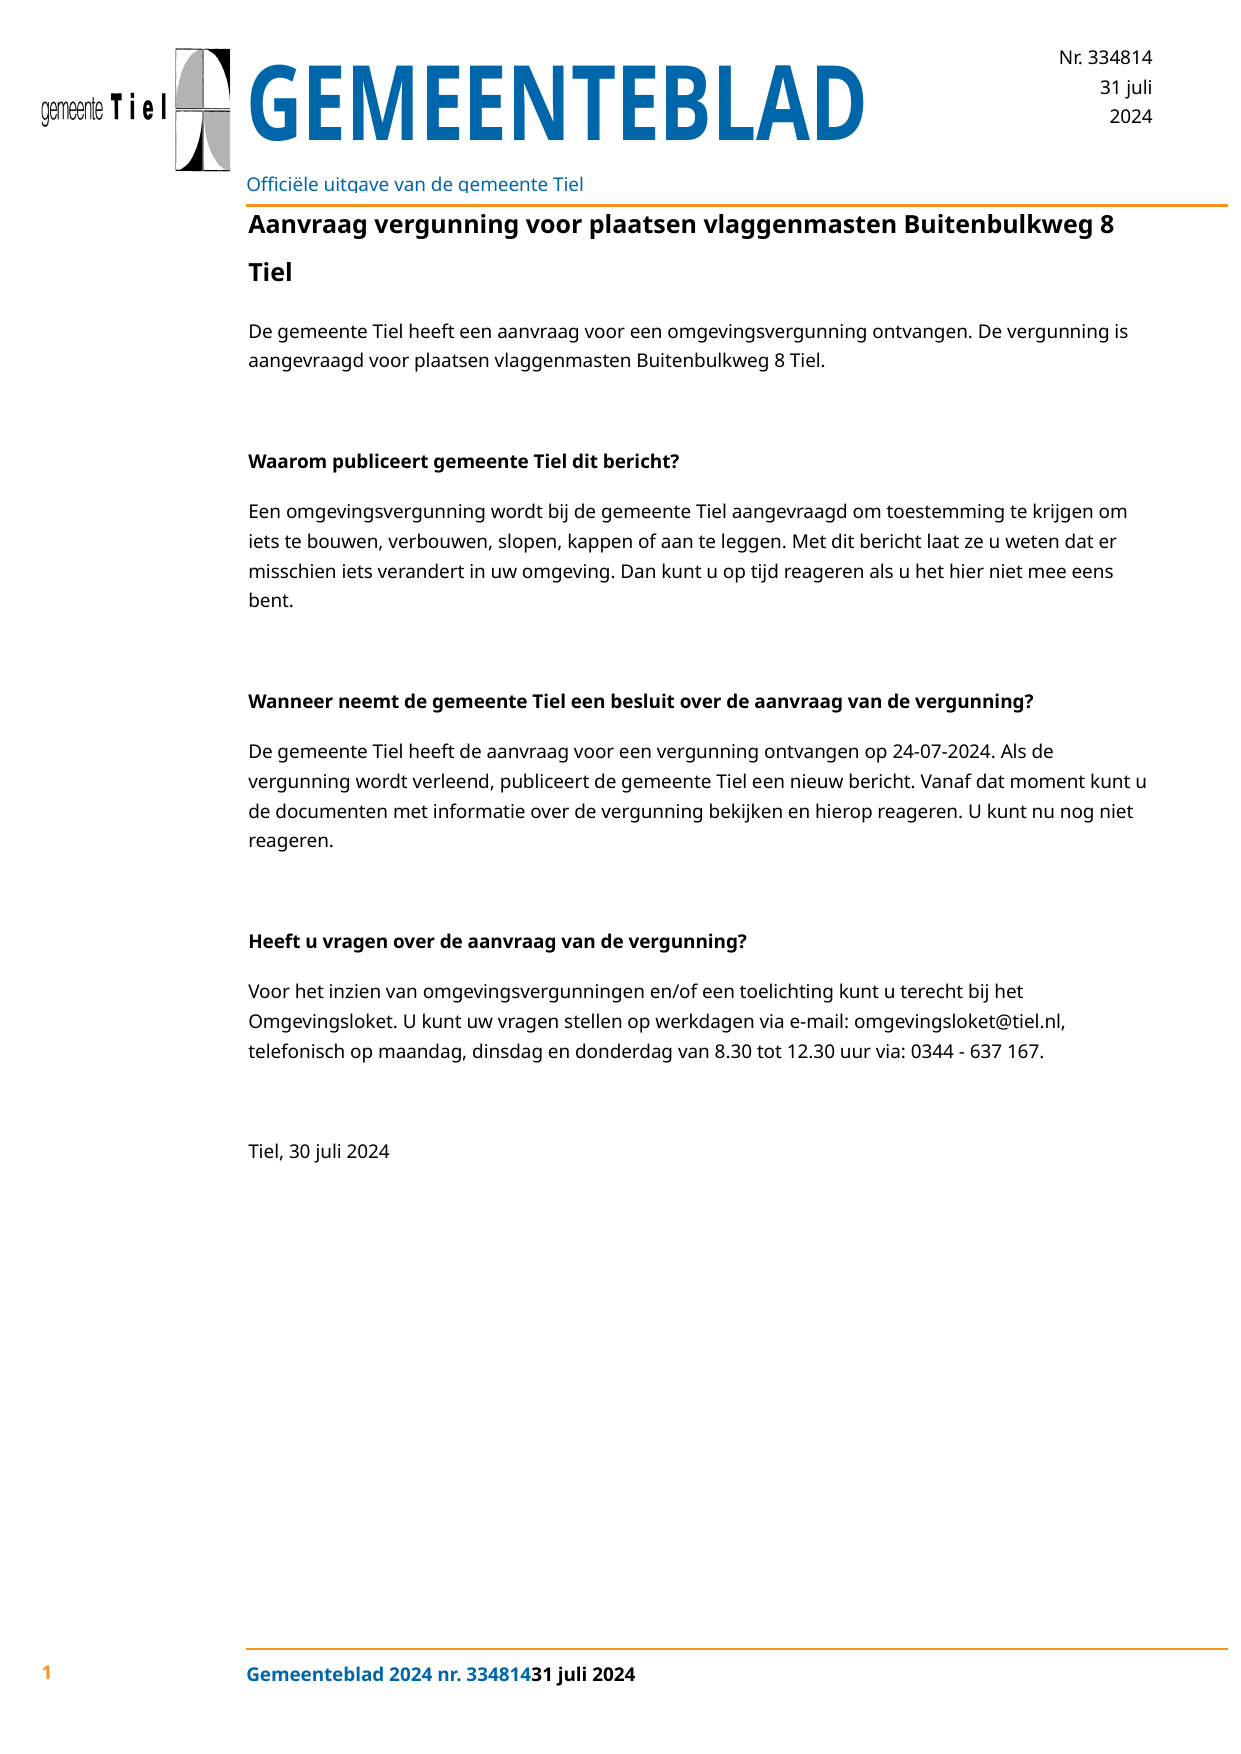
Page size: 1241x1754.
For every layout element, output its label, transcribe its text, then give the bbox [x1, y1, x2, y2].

picture [41, 47, 231, 172]
text De gemeente Tiel heeft de aanvraag voor een vergunning ontvangen op 24-07-2024. Als de vergunning wordt verleend, publiceert de gemeente Tiel een nieuw bericht. Vanaf dat moment kunt u de documenten met informatie over de vergunning bekijken en hierop reageren. U kunt nu nog niet reageren. [248, 739, 1152, 853]
text Aanvraag vergunning voor plaatsen vlaggenmasten Buitenbulkweg 8 Tiel [248, 207, 1152, 288]
text De gemeente Tiel heeft een aanvraag voor een omgevingsvergunning ontvangen. De vergunning is aangevraagd voor plaatsen vlaggenmasten Buitenbulkweg 8 Tiel. [248, 318, 1152, 373]
text Wanneer neemt de gemeente Tiel een besluit over de aanvraag van de vergunning? [248, 688, 1152, 714]
text Voor het inzien van omgevingsvergunningen en/of een toelichting kunt u terecht bij het Omgevingsloket. U kunt uw vragen stellen op werkdagen via e-mail: omgevingsloket@tiel.nl, telefonisch op maandag, dinsdag en donderdag van 8.30 tot 12.30 uur via: 0344 - 637 167. [248, 979, 1152, 1064]
text Heeft u vragen over de aanvraag van de vergunning? [248, 928, 1152, 954]
text Waarom publiceert gemeente Tiel dit bericht? [248, 448, 1152, 474]
text Een omgevingsvergunning wordt bij de gemeente Tiel aangevraagd om toestemming te krijgen om iets te bouwen, verbouwen, slopen, kappen of aan te leggen. Met dit bericht laat ze u weten dat er misschien iets verandert in uw omgeving. Dan kunt u op tijd reageren als u het hier niet mee eens bent. [248, 499, 1152, 613]
text Tiel, 30 juli 2024 [248, 1139, 1152, 1164]
